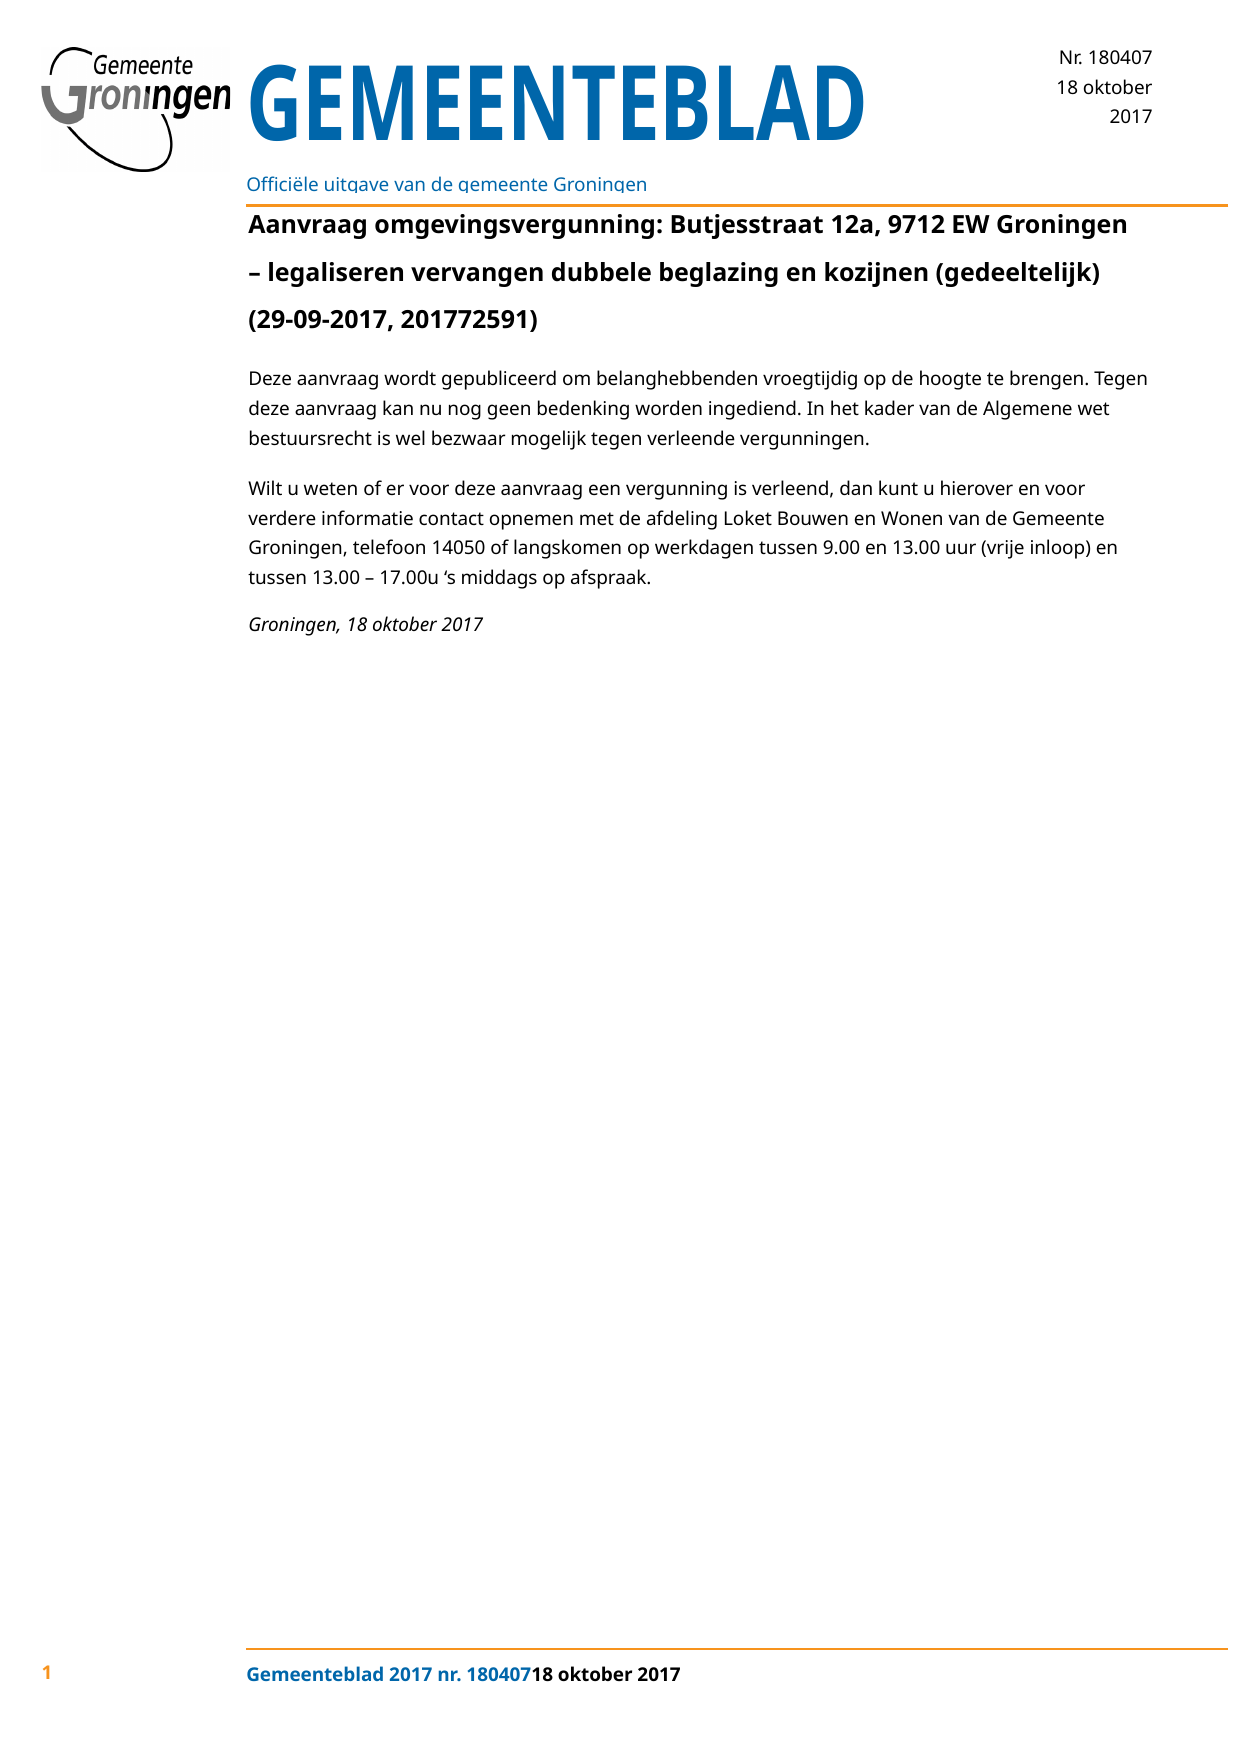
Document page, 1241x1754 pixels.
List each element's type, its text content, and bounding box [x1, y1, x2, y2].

text Deze aanvraag wordt gepubliceerd om belanghebbenden vroegtijdig op de hoogte te brengen. Tegen deze aanvraag kan nu nog geen bedenking worden ingediend. In het kader van de Algemene wet bestuursrecht is wel bezwaar mogelijk tegen verleende vergunningen. [248, 366, 1152, 450]
text Aanvraag omgevingsvergunning: Butjesstraat 12a, 9712 EW Groningen – legaliseren vervangen dubbele beglazing en kozijnen (gedeeltelijk) (29-09-2017, 201772591) [248, 207, 1152, 336]
text Wilt u weten of er voor deze aanvraag een vergunning is verleend, dan kunt u hierover en voor verdere informatie contact opnemen met de afdeling Loket Bouwen en Wonen van de Gemeente Groningen, telefoon 14050 of langskomen op werkdagen tussen 9.00 en 13.00 uur (vrije inloop) en tussen 13.00 – 17.00u ‘s middags op afspraak. [248, 475, 1152, 589]
text Groningen, 18 oktober 2017 [248, 612, 1152, 637]
picture [41, 47, 231, 172]
